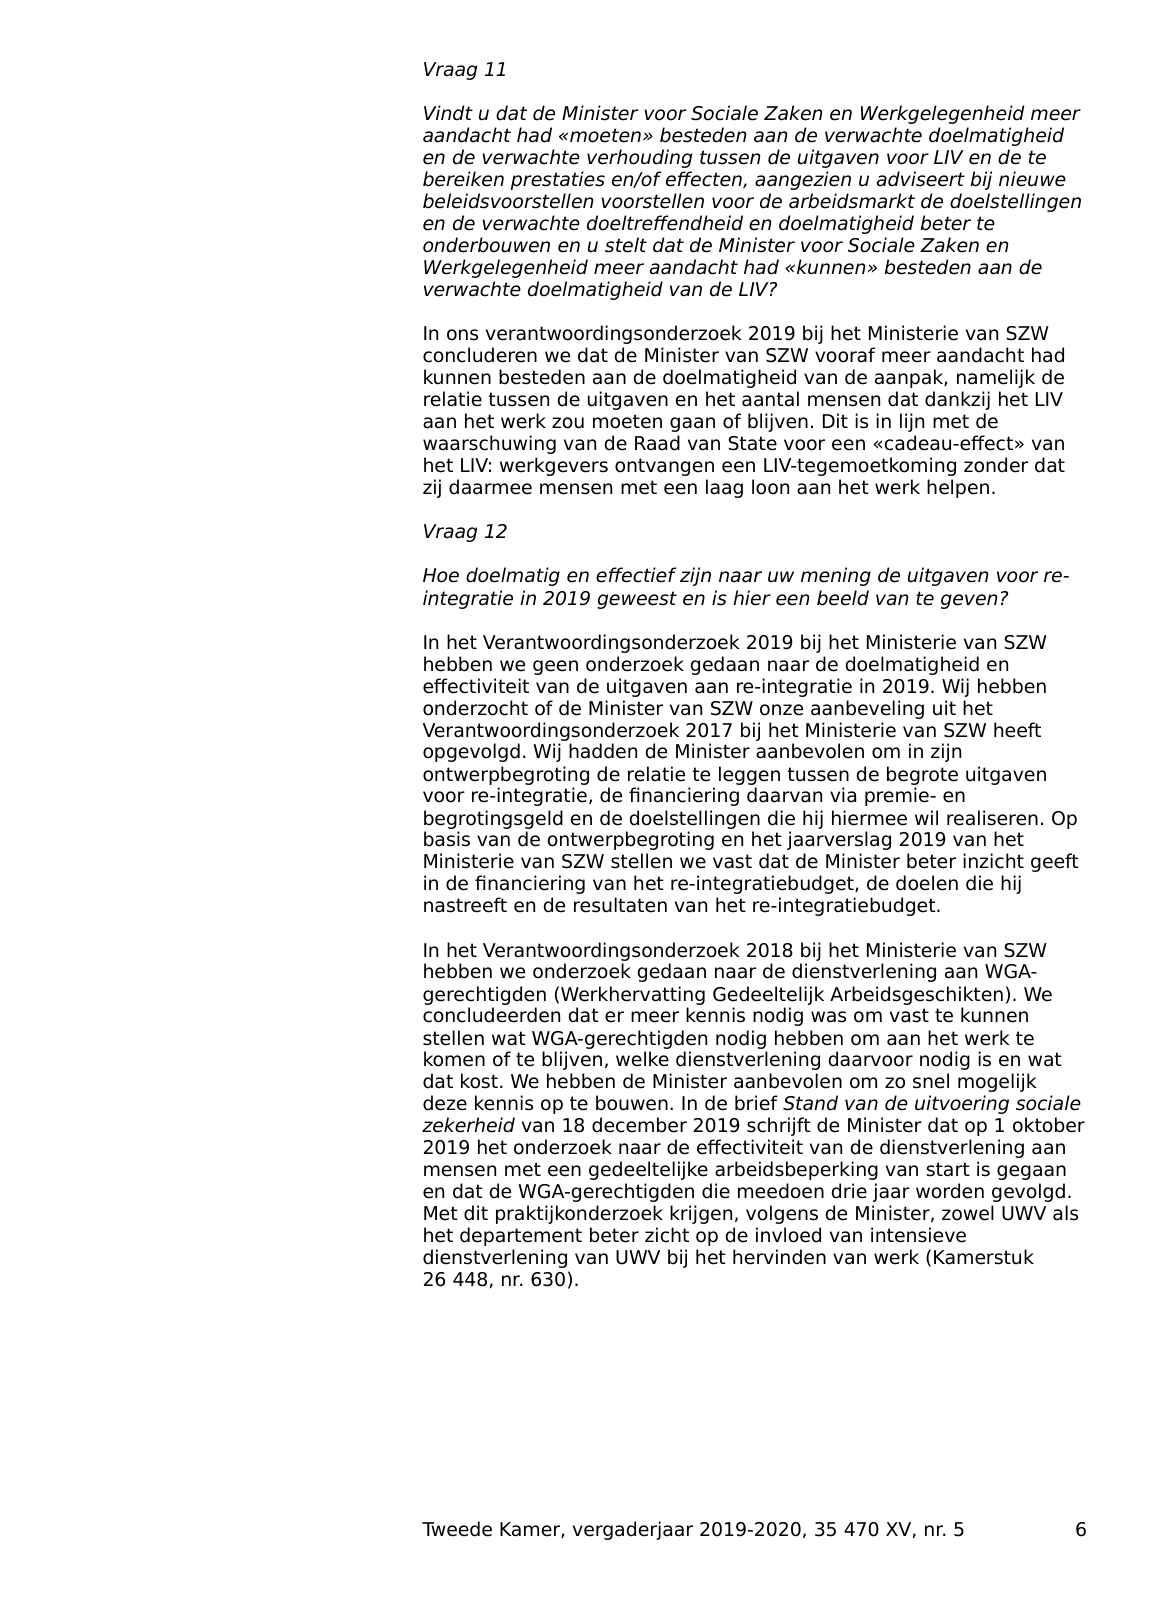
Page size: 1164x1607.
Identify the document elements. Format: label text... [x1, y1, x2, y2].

subtitle Vraag 12 [422, 521, 1087, 543]
text In het Verantwoordingsonderzoek 2019 bij het Ministerie van SZW hebben we geen onderzoek gedaan naar de doelmatigheid en effectiviteit van de uitgaven aan re-integratie in 2019. Wij hebben onderzocht of de Minister van SZW onze aanbeveling uit het Verantwoordingsonderzoek 2017 bij het Ministerie van SZW heeft opgevolgd. Wij hadden de Minister aanbevolen om in zijn ontwerpbegroting de relatie te leggen tussen de begrote uitgaven voor re-integratie, de financiering daarvan via premie- en begrotingsgeld en de doelstellingen die hij hiermee wil realiseren. Op basis van de ontwerpbegroting en het jaarverslag 2019 van het Ministerie van SZW stellen we vast dat de Minister beter inzicht geeft in de financiering van het re-integratiebudget, de doelen die hij nastreeft en de resultaten van het re-integratiebudget. [422, 632, 1087, 917]
text Hoe doelmatig en effectief zijn naar uw mening de uitgaven voor re-integratie in 2019 geweest en is hier een beeld van te geven? [422, 565, 1087, 609]
text Vindt u dat de Minister voor Sociale Zaken en Werkgelegenheid meer aandacht had «moeten» besteden aan de verwachte doelmatigheid en de verwachte verhouding tussen de uitgaven voor LIV en de te bereiken prestaties en/of effecten, aangezien u adviseert bij nieuwe beleidsvoorstellen voorstellen voor de arbeidsmarkt de doelstellingen en de verwachte doeltreffendheid en doelmatigheid beter te onderbouwen en u stelt dat de Minister voor Sociale Zaken en Werkgelegenheid meer aandacht had «kunnen» besteden aan de verwachte doelmatigheid van de LIV? [422, 103, 1087, 301]
text In ons verantwoordingsonderzoek 2019 bij het Ministerie van SZW concluderen we dat de Minister van SZW vooraf meer aandacht had kunnen besteden aan de doelmatigheid van de aanpak, namelijk de relatie tussen de uitgaven en het aantal mensen dat dankzij het LIV aan het werk zou moeten gaan of blijven. Dit is in lijn met de waarschuwing van de Raad van State voor een «cadeau-effect» van het LIV: werkgevers ontvangen een LIV-tegemoetkoming zonder dat zij daarmee mensen met een laag loon aan het werk helpen. [422, 323, 1087, 499]
subtitle Vraag 11 [422, 59, 1087, 81]
text In het Verantwoordingsonderzoek 2018 bij het Ministerie van SZW hebben we onderzoek gedaan naar de dienstverlening aan WGA-gerechtigden (Werkhervatting Gedeeltelijk Arbeidsgeschikten). We concludeerden dat er meer kennis nodig was om vast te kunnen stellen wat WGA-gerechtigden nodig hebben om aan het werk te komen of te blijven, welke dienstverlening daarvoor nodig is en wat dat kost. We hebben de Minister aanbevolen om zo snel mogelijk deze kennis op te bouwen. In de brief Stand van de uitvoering sociale zekerheid van 18 december 2019 schrijft de Minister dat op 1 oktober 2019 het onderzoek naar de effectiviteit van de dienstverlening aan mensen met een gedeeltelijke arbeidsbeperking van start is gegaan en dat de WGA-gerechtigden die meedoen drie jaar worden gevolgd. Met dit praktijkonderzoek krijgen, volgens de Minister, zowel UWV als het departement beter zicht op de invloed van intensieve dienstverlening van UWV bij het hervinden van werk (Kamerstuk 26 448, nr. 630). [422, 939, 1087, 1291]
